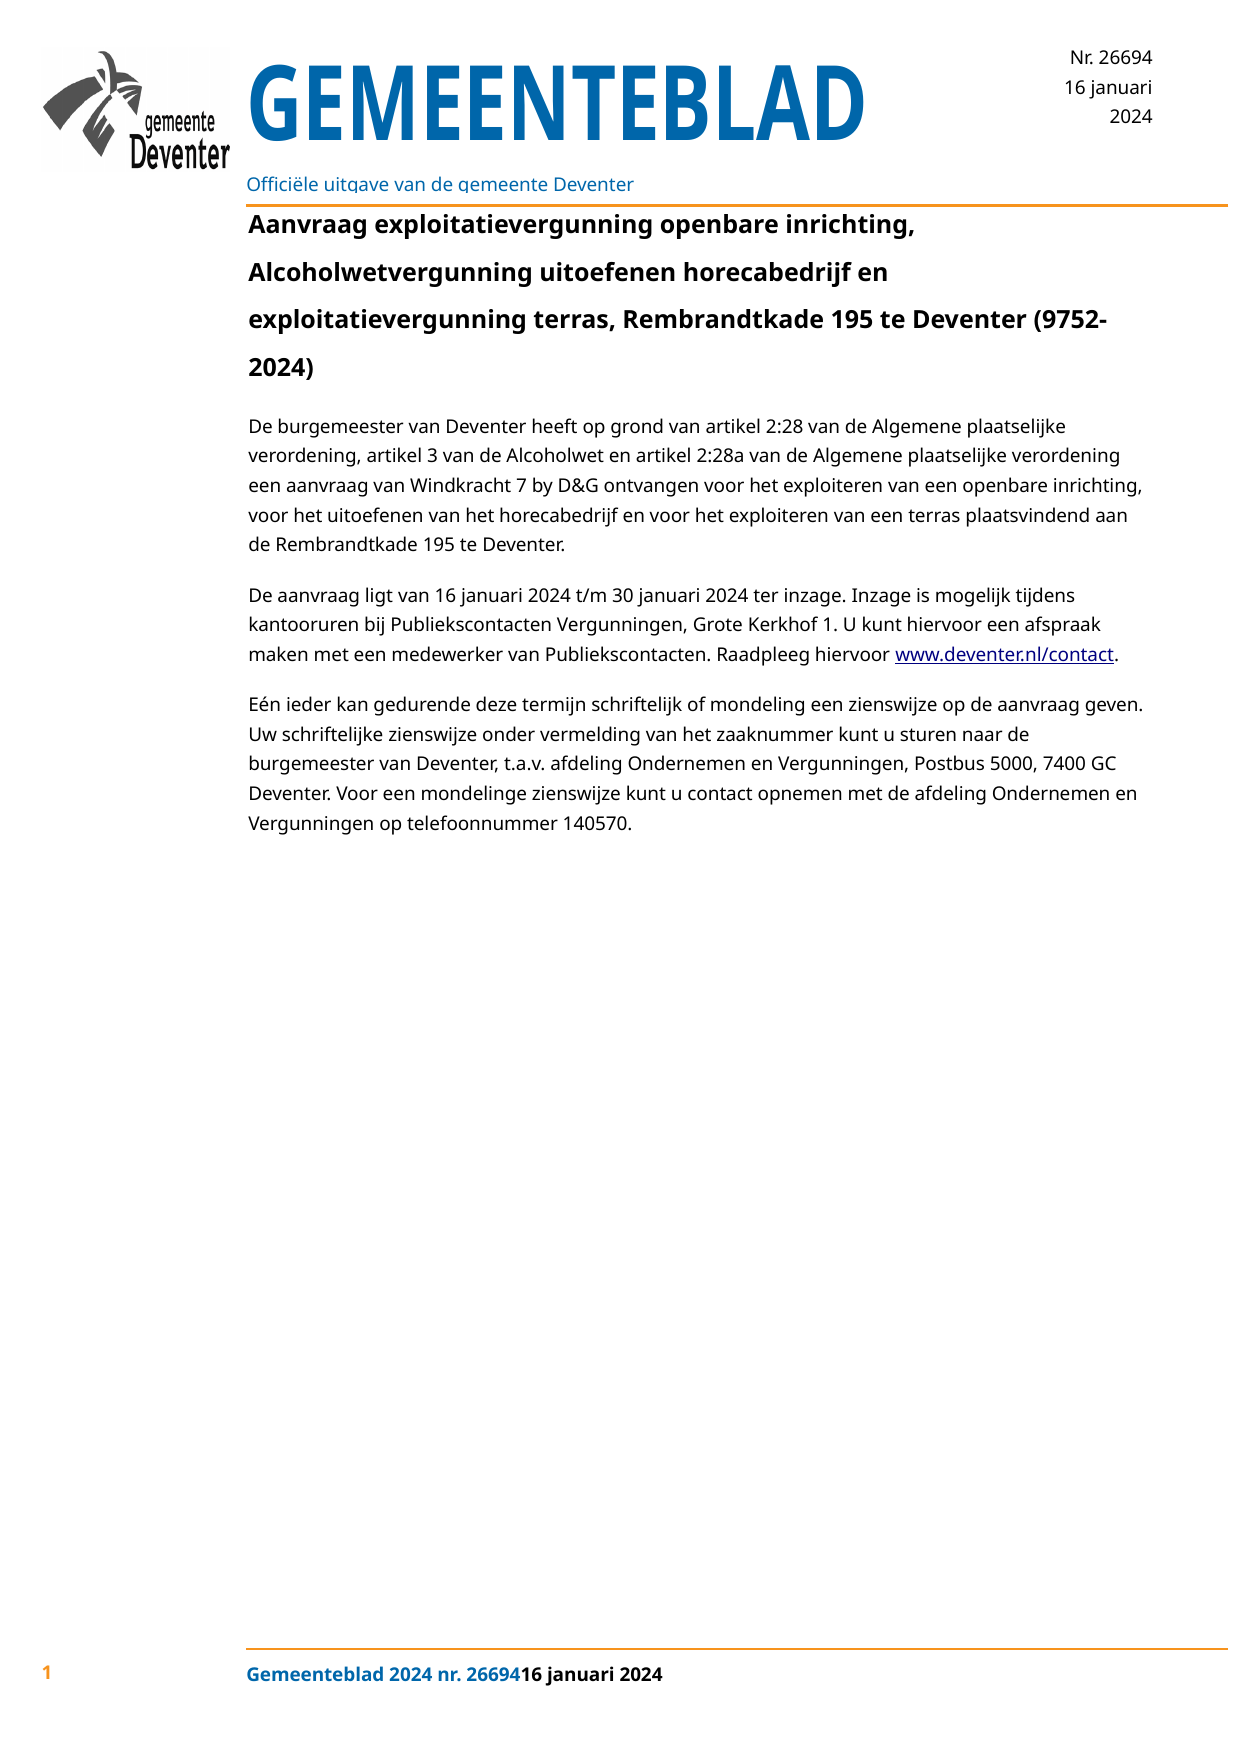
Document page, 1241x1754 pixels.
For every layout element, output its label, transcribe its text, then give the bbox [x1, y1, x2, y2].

text Eén ieder kan gedurende deze termijn schriftelijk of mondeling een zienswijze op de aanvraag geven. Uw schriftelijke zienswijze onder vermelding van het zaaknummer kunt u sturen naar de burgemeester van Deventer, t.a.v. afdeling Ondernemen en Vergunningen, Postbus 5000, 7400 GC Deventer. Voor een mondelinge zienswijze kunt u contact opnemen met de afdeling Ondernemen en Vergunningen op telefoonnummer 140570. [248, 691, 1152, 836]
text Aanvraag exploitatievergunning openbare inrichting, Alcoholwetvergunning uitoefenen horecabedrijf en exploitatievergunning terras, Rembrandtkade 195 te Deventer (9752-2024) [248, 207, 1152, 384]
picture [41, 47, 231, 172]
text De burgemeester van Deventer heeft op grond van artikel 2:28 van de Algemene plaatselijke verordening, artikel 3 van de Alcoholwet en artikel 2:28a van de Algemene plaatselijke verordening een aanvraag van Windkracht 7 by D&G ontvangen voor het exploiteren van een openbare inrichting, voor het uitoefenen van het horecabedrijf en voor het exploiteren van een terras plaatsvindend aan de Rembrandtkade 195 te Deventer. [248, 413, 1152, 557]
text De aanvraag ligt van 16 januari 2024 t/m 30 januari 2024 ter inzage. Inzage is mogelijk tijdens kantooruren bij Publiekscontacten Vergunningen, Grote Kerkhof 1. U kunt hiervoor een afspraak maken met een medewerker van Publiekscontacten. Raadpleeg hiervoor www.deventer.nl/contact. [248, 582, 1152, 667]
